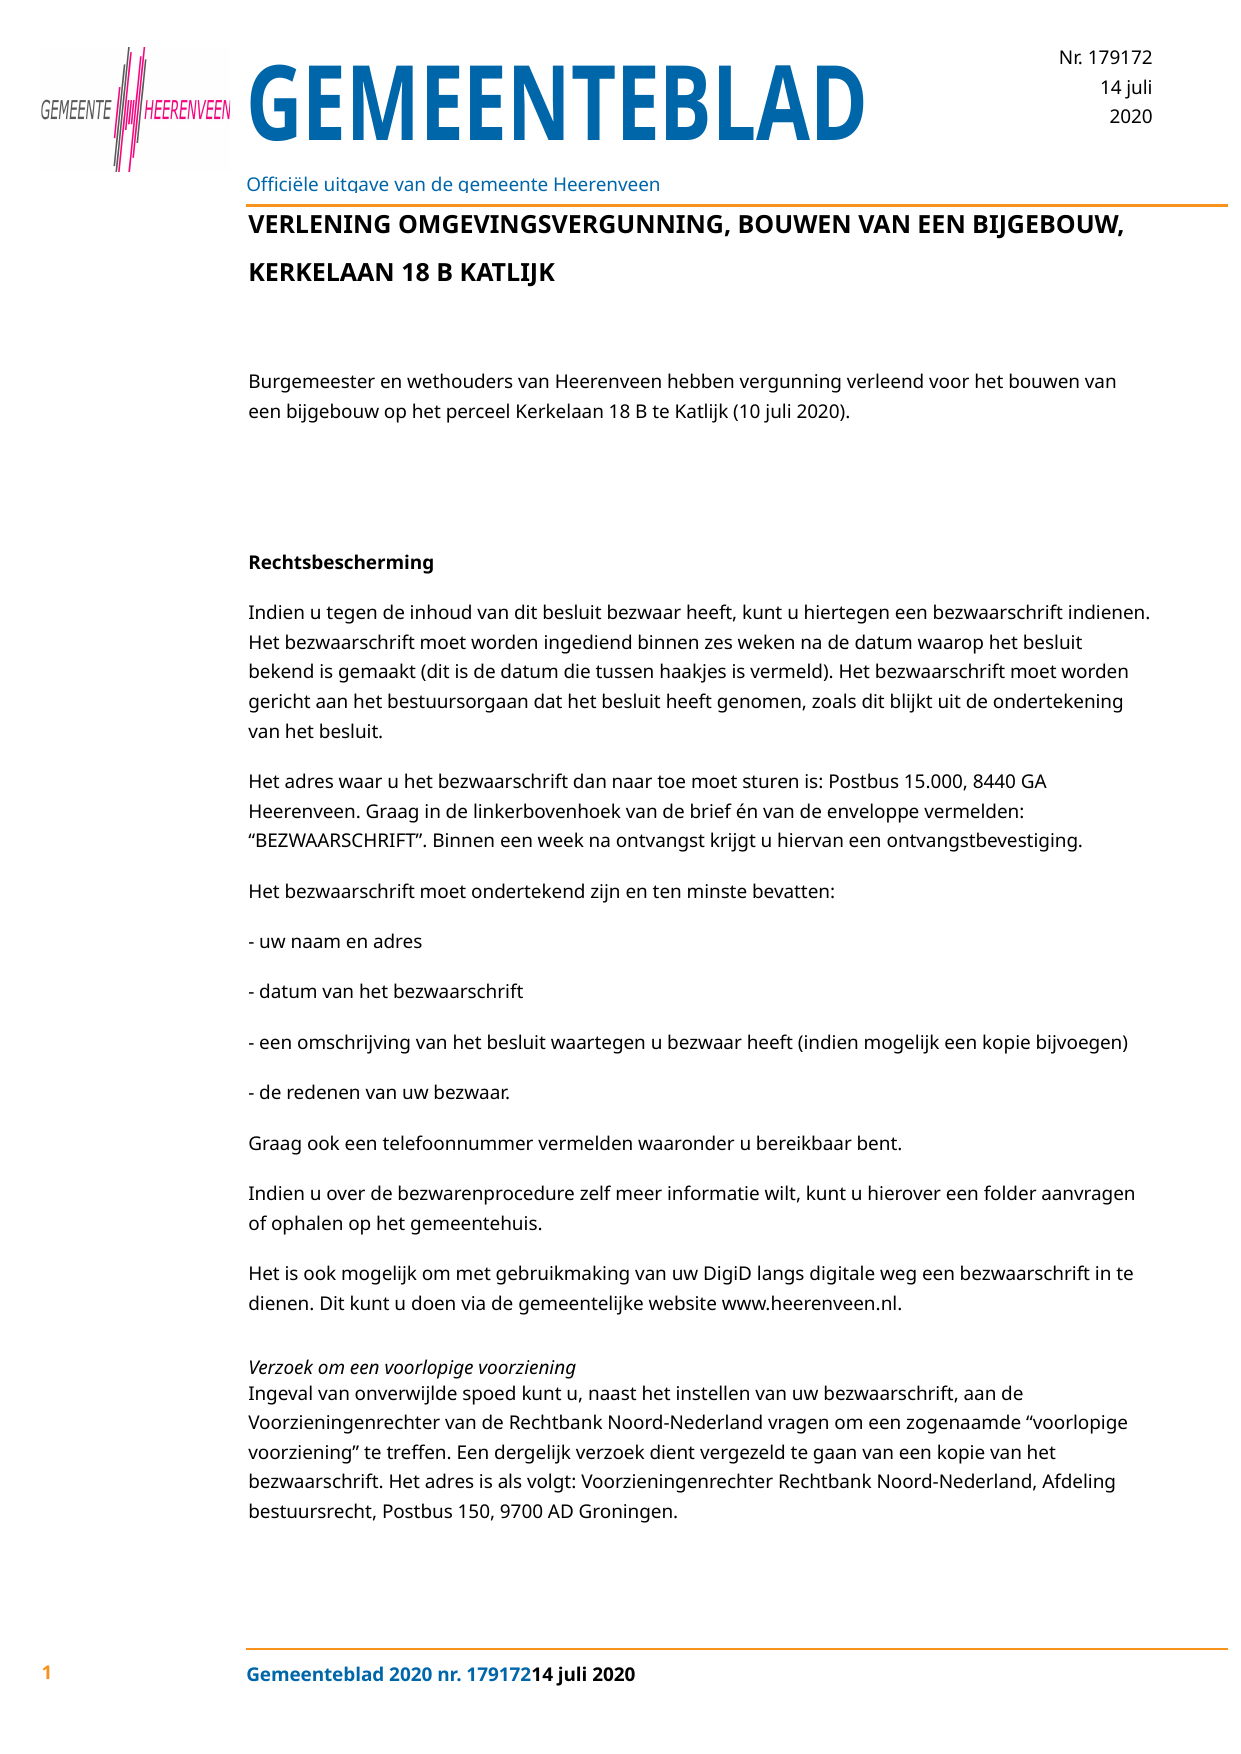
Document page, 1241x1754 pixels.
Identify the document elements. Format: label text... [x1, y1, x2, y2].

text Het adres waar u het bezwaarschrift dan naar toe moet sturen is: Postbus 15.000, 8440 GA Heerenveen. Graag in de linkerbovenhoek van de brief én van de enveloppe vermelden: “BEZWAARSCHRIFT”. Binnen een week na ontvangst krijgt u hiervan een ontvangstbevestiging. [248, 768, 1152, 853]
text Verzoek om een voorlopige voorziening [248, 1354, 1152, 1380]
text - datum van het bezwaarschrift [248, 979, 1152, 1004]
text VERLENING OMGEVINGSVERGUNNING, BOUWEN VAN EEN BIJGEBOUW, KERKELAAN 18 B KATLIJK [248, 207, 1152, 288]
text Rechtsbescherming [248, 549, 1152, 575]
picture [41, 47, 231, 172]
text - de redenen van uw bezwaar. [248, 1079, 1152, 1105]
text Graag ook een telefoonnummer vermelden waaronder u bereikbaar bent. [248, 1130, 1152, 1156]
text Het bezwaarschrift moet ondertekend zijn en ten minste bevatten: [248, 878, 1152, 904]
text Indien u tegen de inhoud van dit besluit bezwaar heeft, kunt u hiertegen een bezwaarschrift indienen. Het bezwaarschrift moet worden ingediend binnen zes weken na de datum waarop het besluit bekend is gemaakt (dit is de datum die tussen haakjes is vermeld). Het bezwaarschrift moet worden gericht aan het bestuursorgaan dat het besluit heeft genomen, zoals dit blijkt uit de ondertekening van het besluit. [248, 599, 1152, 744]
text Ingeval van onverwijlde spoed kunt u, naast het instellen van uw bezwaarschrift, aan de Voorzieningenrechter van de Rechtbank Noord-Nederland vragen om een zogenaamde “voorlopige voorziening” te treffen. Een dergelijk verzoek dient vergezeld te gaan van een kopie van het bezwaarschrift. Het adres is als volgt: Voorzieningenrechter Rechtbank Noord-Nederland, Afdeling bestuursrecht, Postbus 150, 9700 AD Groningen. [248, 1380, 1152, 1524]
text - een omschrijving van het besluit waartegen u bezwaar heeft (indien mogelijk een kopie bijvoegen) [248, 1029, 1152, 1055]
text Het is ook mogelijk om met gebruikmaking van uw DigiD langs digitale weg een bezwaarschrift in te dienen. Dit kunt u doen via de gemeentelijke website www.heerenveen.nl. [248, 1260, 1152, 1316]
text - uw naam en adres [248, 928, 1152, 954]
text Burgemeester en wethouders van Heerenveen hebben vergunning verleend voor het bouwen van een bijgebouw op het perceel Kerkelaan 18 B te Katlijk (10 juli 2020). [248, 368, 1152, 424]
text Indien u over de bezwarenprocedure zelf meer informatie wilt, kunt u hierover een folder aanvragen of ophalen op het gemeentehuis. [248, 1180, 1152, 1236]
